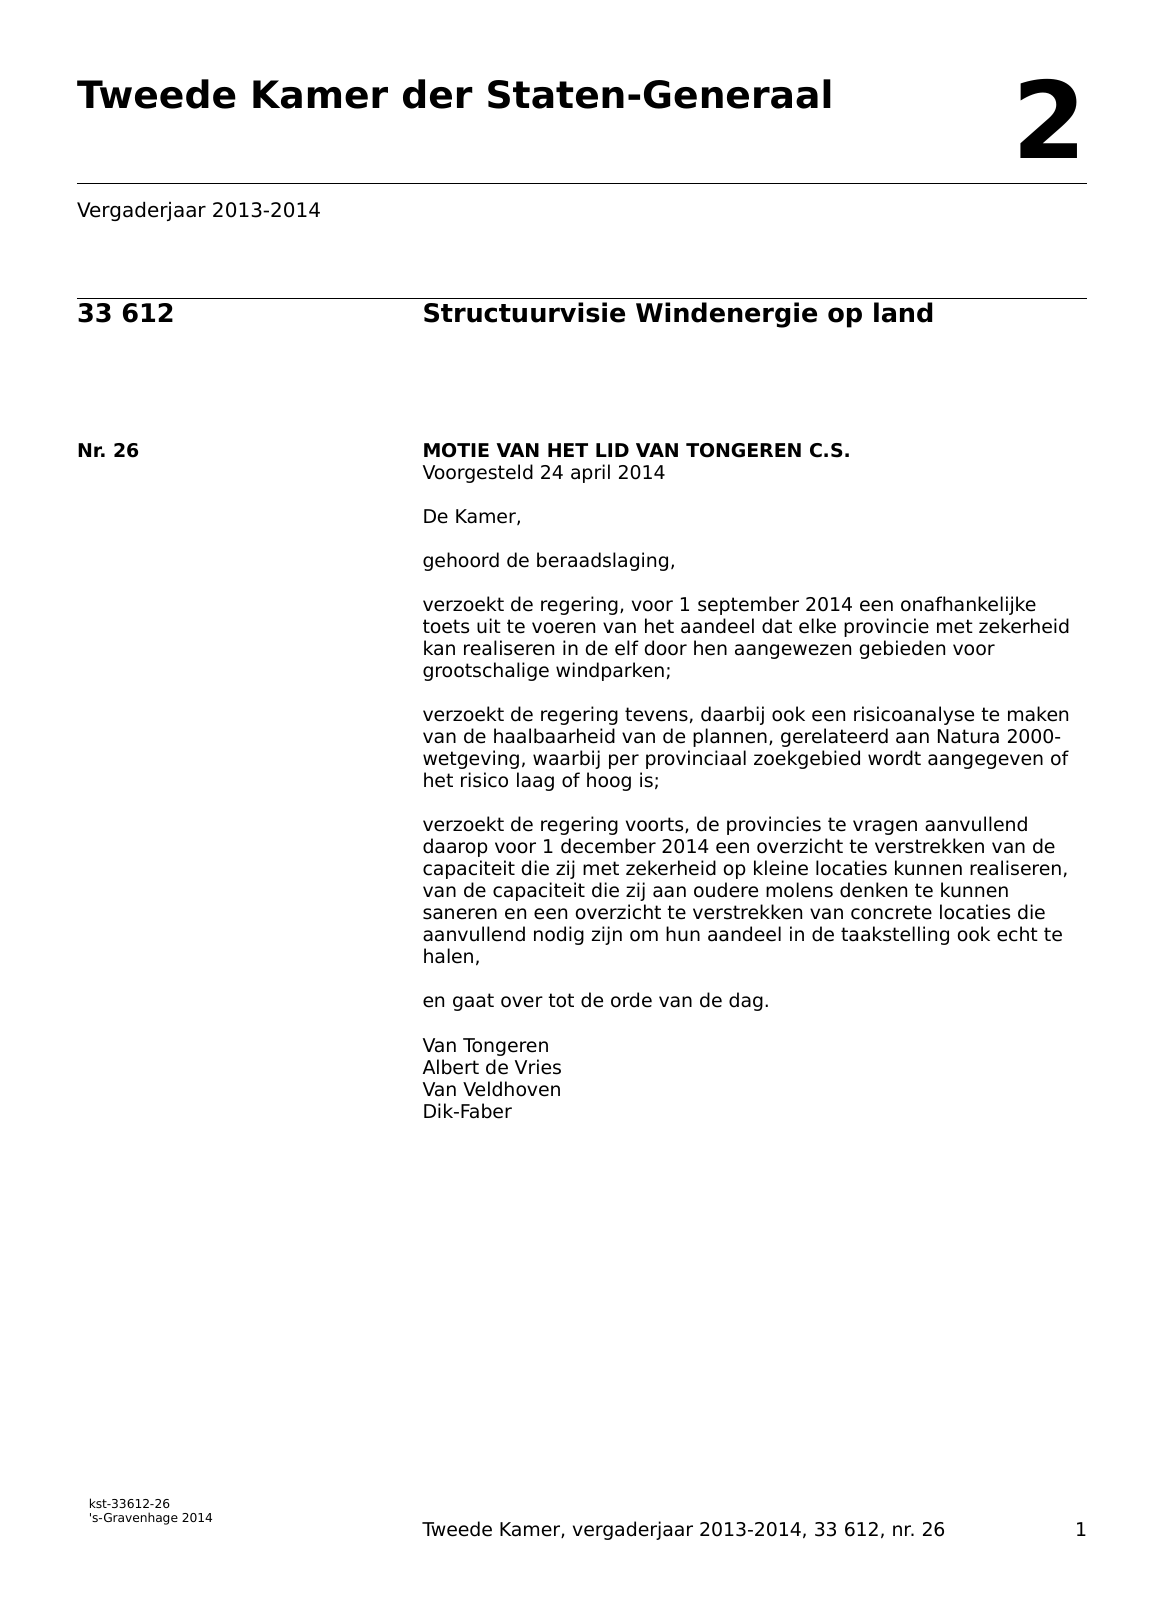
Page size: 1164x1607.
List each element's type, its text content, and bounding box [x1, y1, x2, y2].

text kst-33612-26 [88, 1497, 323, 1511]
text gehoord de beraadslaging, [422, 550, 1087, 572]
subtitle Nr. 26 MOTIE VAN HET LID VAN TONGEREN C.S. [77, 440, 1087, 462]
text Albert de Vries [422, 1057, 1087, 1078]
text Voorgesteld 24 april 2014 [422, 462, 1087, 484]
text Dik-Faber [422, 1101, 1087, 1122]
table_cell Vergaderjaar 2013-2014 [77, 184, 1087, 298]
table_header Tweede Kamer der Staten-Generaal [77, 59, 886, 183]
subtitle 33 612 Structuurvisie Windenergie op land [77, 299, 1087, 329]
text De Kamer, [422, 506, 1087, 528]
text verzoekt de regering tevens, daarbij ook een risicoanalyse te maken van de haalbaarheid van de plannen, gerelateerd aan Natura 2000-wetgeving, waarbij per provinciaal zoekgebied wordt aangegeven of het risico laag of hoog is; [422, 704, 1087, 792]
text Van Veldhoven [422, 1078, 1087, 1101]
text 's-Gravenhage 2014 [88, 1511, 323, 1525]
text Van Tongeren [422, 1034, 1087, 1057]
text verzoekt de regering, voor 1 september 2014 een onafhankelijke toets uit te voeren van het aandeel dat elke provincie met zekerheid kan realiseren in de elf door hen aangewezen gebieden voor grootschalige windparken; [422, 594, 1087, 682]
text verzoekt de regering voorts, de provincies te vragen aanvullend daarop voor 1 december 2014 een overzicht te verstrekken van de capaciteit die zij met zekerheid op kleine locaties kunnen realiseren, van de capaciteit die zij aan oudere molens denken te kunnen saneren en een overzicht te verstrekken van concrete locaties die aanvullend nodig zijn om hun aandeel in de taakstelling ook echt te halen, [422, 814, 1087, 968]
text en gaat over tot de orde van de dag. [422, 990, 1087, 1012]
table_header 2 [886, 59, 1087, 183]
